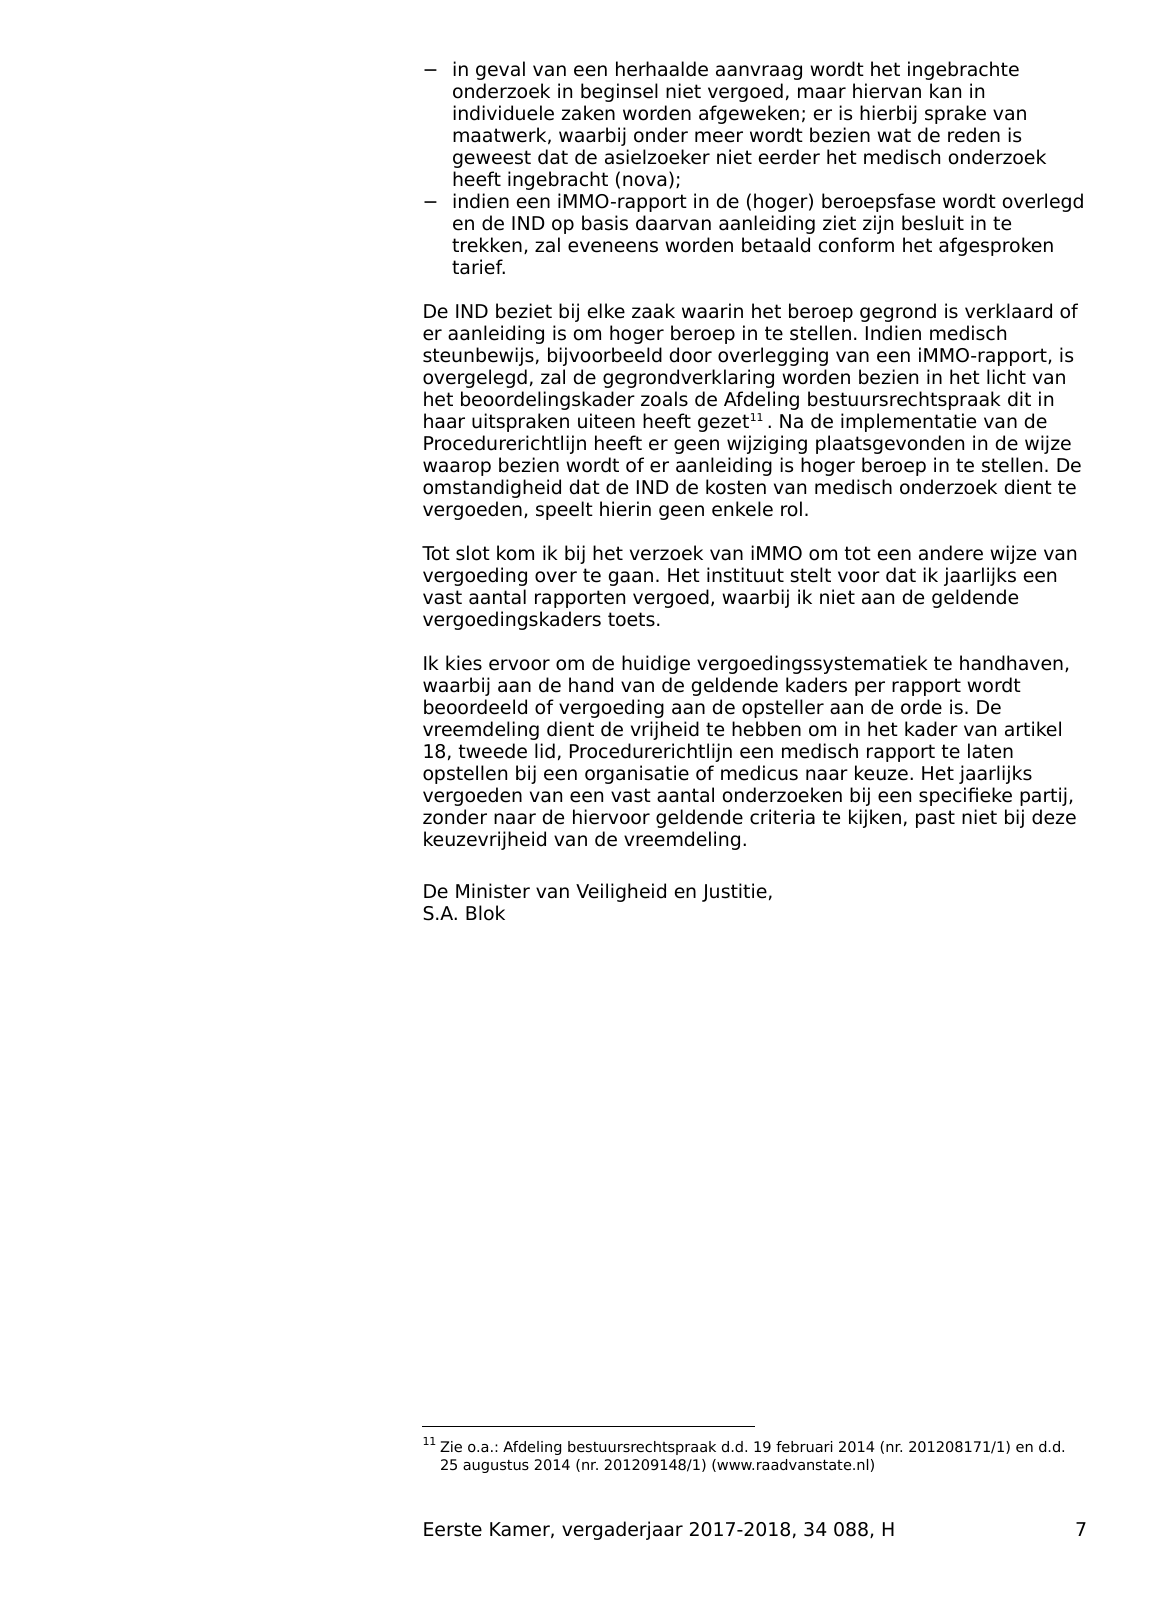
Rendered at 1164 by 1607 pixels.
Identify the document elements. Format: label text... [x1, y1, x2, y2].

text − in geval van een herhaalde aanvraag wordt het ingebrachte onderzoek in beginsel niet vergoed, maar hiervan kan in individuele zaken worden afgeweken; er is hierbij sprake van maatwerk, waarbij onder meer wordt bezien wat de reden is geweest dat de asielzoeker niet eerder het medisch onderzoek heeft ingebracht (nova); [422, 59, 1087, 191]
text De Minister van Veiligheid en Justitie, S.A. Blok [422, 881, 1087, 925]
text − indien een iMMO-rapport in de (hoger) beroepsfase wordt overlegd en de IND op basis daarvan aanleiding ziet zijn besluit in te trekken, zal eveneens worden betaald conform het afgesproken tarief. [422, 191, 1087, 279]
text Tot slot kom ik bij het verzoek van iMMO om tot een andere wijze van vergoeding over te gaan. Het instituut stelt voor dat ik jaarlijks een vast aantal rapporten vergoed, waarbij ik niet aan de geldende vergoedingskaders toets. [422, 543, 1087, 631]
text Ik kies ervoor om de huidige vergoedingssystematiek te handhaven, waarbij aan de hand van de geldende kaders per rapport wordt beoordeeld of vergoeding aan de opsteller aan de orde is. De vreemdeling dient de vrijheid te hebben om in het kader van artikel 18, tweede lid, Procedurerichtlijn een medisch rapport te laten opstellen bij een organisatie of medicus naar keuze. Het jaarlijks vergoeden van een vast aantal onderzoeken bij een specifieke partij, zonder naar de hiervoor geldende criteria te kijken, past niet bij deze keuzevrijheid van de vreemdeling. [422, 653, 1087, 851]
text De IND beziet bij elke zaak waarin het beroep gegrond is verklaard of er aanleiding is om hoger beroep in te stellen. Indien medisch steunbewijs, bijvoorbeeld door overlegging van een iMMO-rapport, is overgelegd, zal de gegrondverklaring worden bezien in het licht van het beoordelingskader zoals de Afdeling bestuursrechtspraak dit in haar uitspraken uiteen heeft gezet. Na de implementatie van de Procedurerichtlijn heeft er geen wijziging plaatsgevonden in de wijze waarop bezien wordt of er aanleiding is hoger beroep in te stellen. De omstandigheid dat de IND de kosten van medisch onderzoek dient te vergoeden, speelt hierin geen enkele rol. [422, 301, 1087, 521]
text Zie o.a.: Afdeling bestuursrechtspraak d.d. 19 februari 2014 (nr. 201208171/1) en d.d. 25 augustus 2014 (nr. 201209148/1) (www.raadvanstate.nl) [422, 1435, 1087, 1474]
